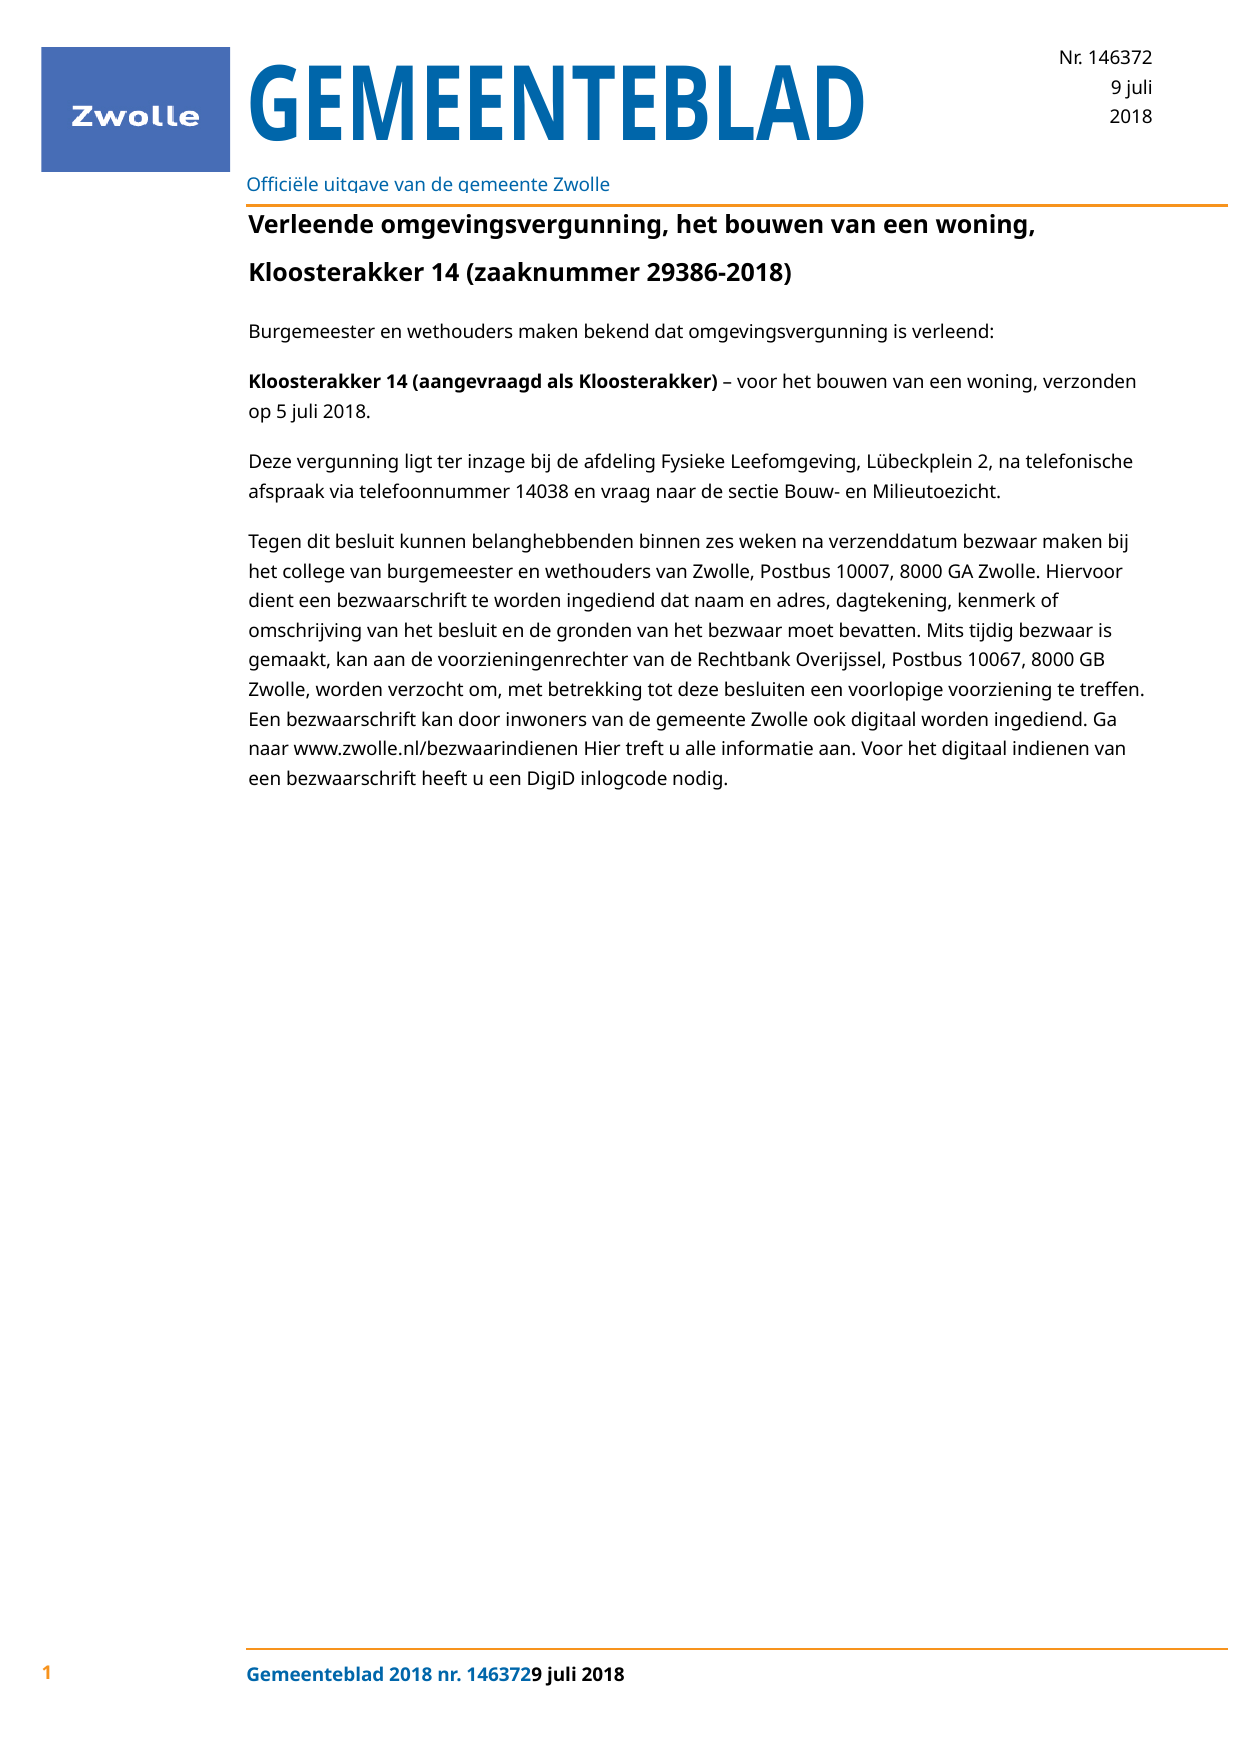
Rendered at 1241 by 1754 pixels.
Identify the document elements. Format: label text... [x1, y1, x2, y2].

text Kloosterakker 14 (aangevraagd als Kloosterakker) – voor het bouwen van een woning, verzonden op 5 juli 2018. [248, 368, 1152, 424]
text Verleende omgevingsvergunning, het bouwen van een woning, Kloosterakker 14 (zaaknummer 29386-2018) [248, 207, 1152, 288]
text Deze vergunning ligt ter inzage bij de afdeling Fysieke Leefomgeving, Lübeckplein 2, na telefonische afspraak via telefoonnummer 14038 en vraag naar de sectie Bouw- en Milieutoezicht. [248, 448, 1152, 504]
picture [41, 47, 231, 172]
text Tegen dit besluit kunnen belanghebbenden binnen zes weken na verzenddatum bezwaar maken bij het college van burgemeester en wethouders van Zwolle, Postbus 10007, 8000 GA Zwolle. Hiervoor dient een bezwaarschrift te worden ingediend dat naam en adres, dagtekening, kenmerk of omschrijving van het besluit en de gronden van het bezwaar moet bevatten. Mits tijdig bezwaar is gemaakt, kan aan de voorzieningenrechter van de Rechtbank Overijssel, Postbus 10067, 8000 GB Zwolle, worden verzocht om, met betrekking tot deze besluiten een voorlopige voorziening te treffen. Een bezwaarschrift kan door inwoners van de gemeente Zwolle ook digitaal worden ingediend. Ga naar www.zwolle.nl/bezwaarindienen Hier treft u alle informatie aan. Voor het digitaal indienen van een bezwaarschrift heeft u een DigiD inlogcode nodig. [248, 528, 1152, 791]
text Burgemeester en wethouders maken bekend dat omgevingsvergunning is verleend: [248, 318, 1152, 344]
